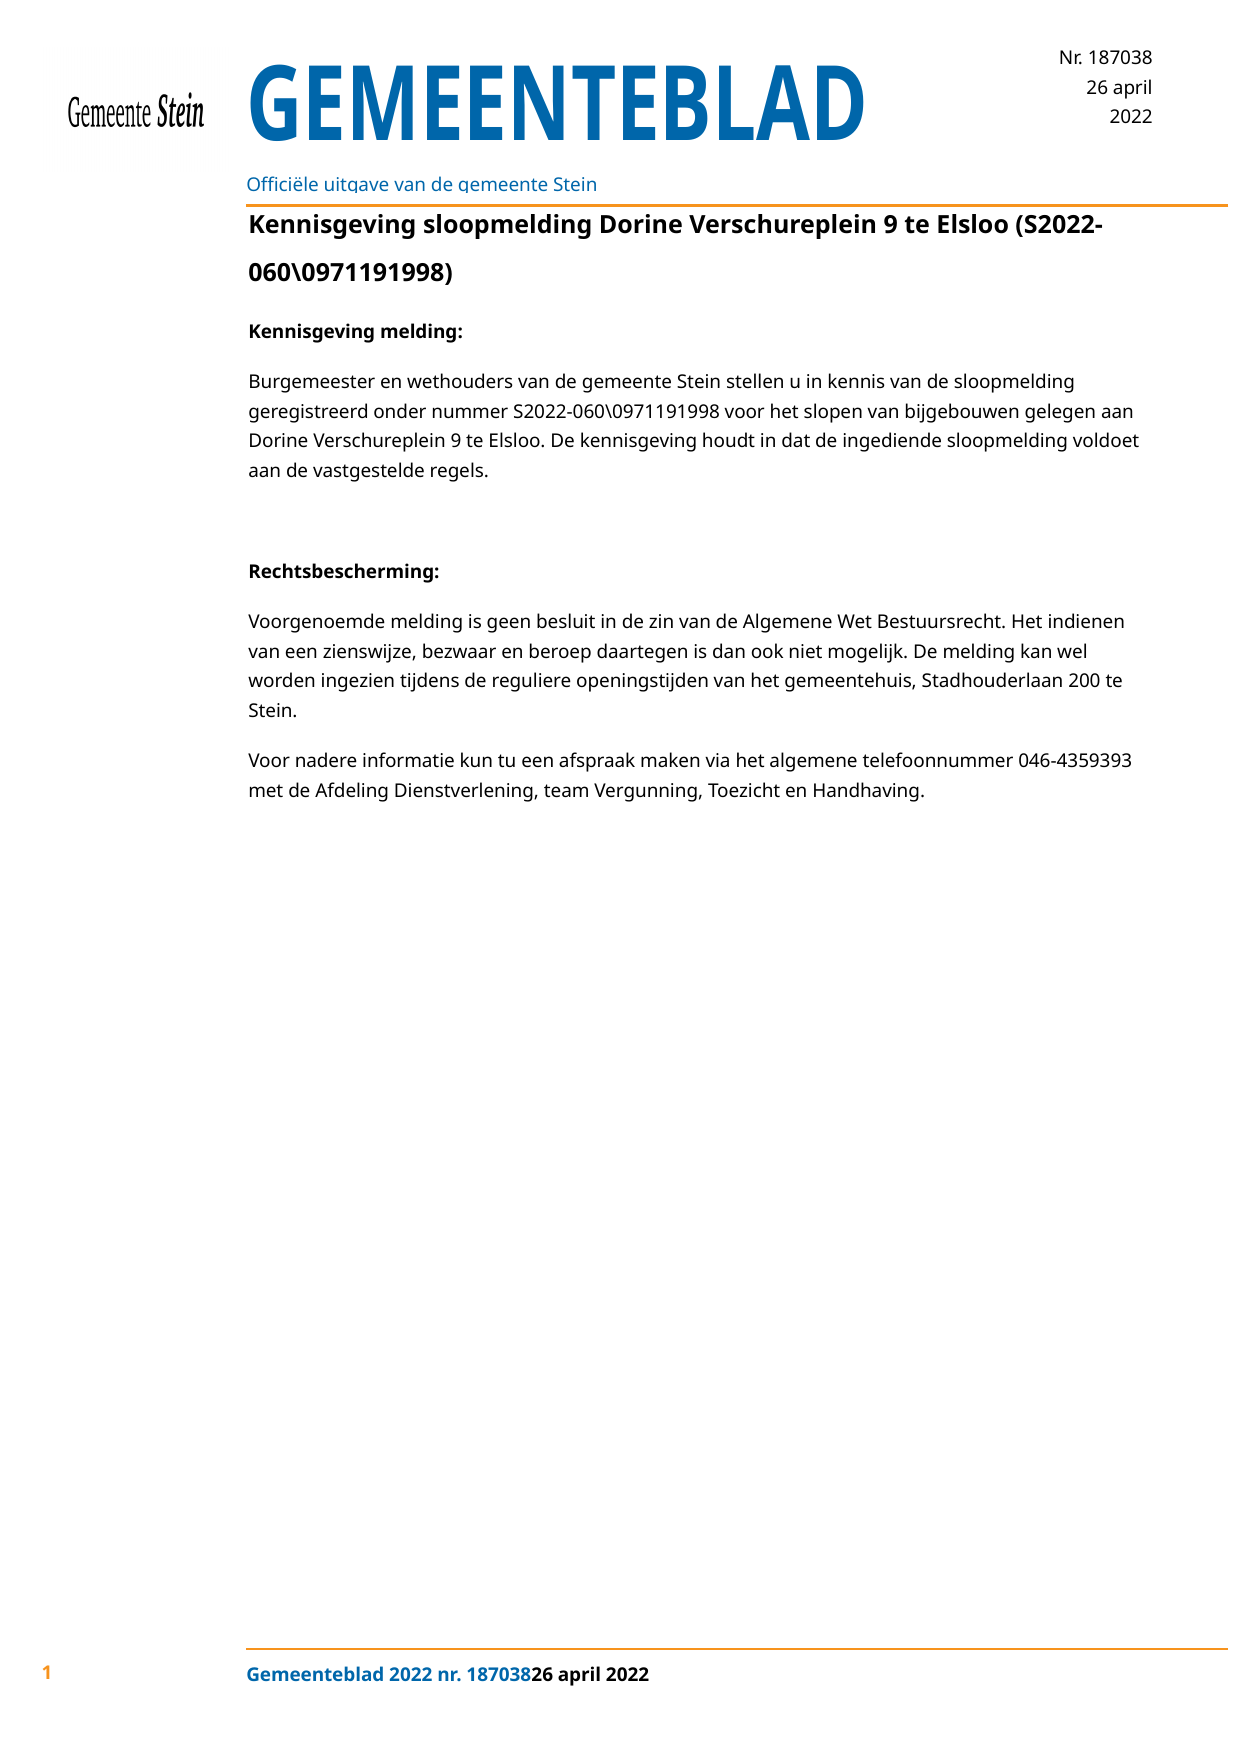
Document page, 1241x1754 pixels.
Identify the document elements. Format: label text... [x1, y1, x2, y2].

picture [41, 47, 231, 172]
text Kennisgeving melding: [248, 318, 1152, 344]
text Burgemeester en wethouders van de gemeente Stein stellen u in kennis van de sloopmelding geregistreerd onder nummer S2022-060\0971191998 voor het slopen van bijgebouwen gelegen aan Dorine Verschureplein 9 te Elsloo. De kennisgeving houdt in dat de ingediende sloopmelding voldoet aan de vastgestelde regels. [248, 368, 1152, 483]
text Rechtsbescherming: [248, 558, 1152, 584]
text Voor nadere informatie kun tu een afspraak maken via het algemene telefoonnummer 046-4359393 met de Afdeling Dienstverlening, team Vergunning, Toezicht en Handhaving. [248, 747, 1152, 803]
text Kennisgeving sloopmelding Dorine Verschureplein 9 te Elsloo (S2022-060\0971191998) [248, 207, 1152, 288]
text Voorgenoemde melding is geen besluit in de zin van de Algemene Wet Bestuursrecht. Het indienen van een zienswijze, bezwaar en beroep daartegen is dan ook niet mogelijk. De melding kan wel worden ingezien tijdens de reguliere openingstijden van het gemeentehuis, Stadhouderlaan 200 te Stein. [248, 608, 1152, 723]
